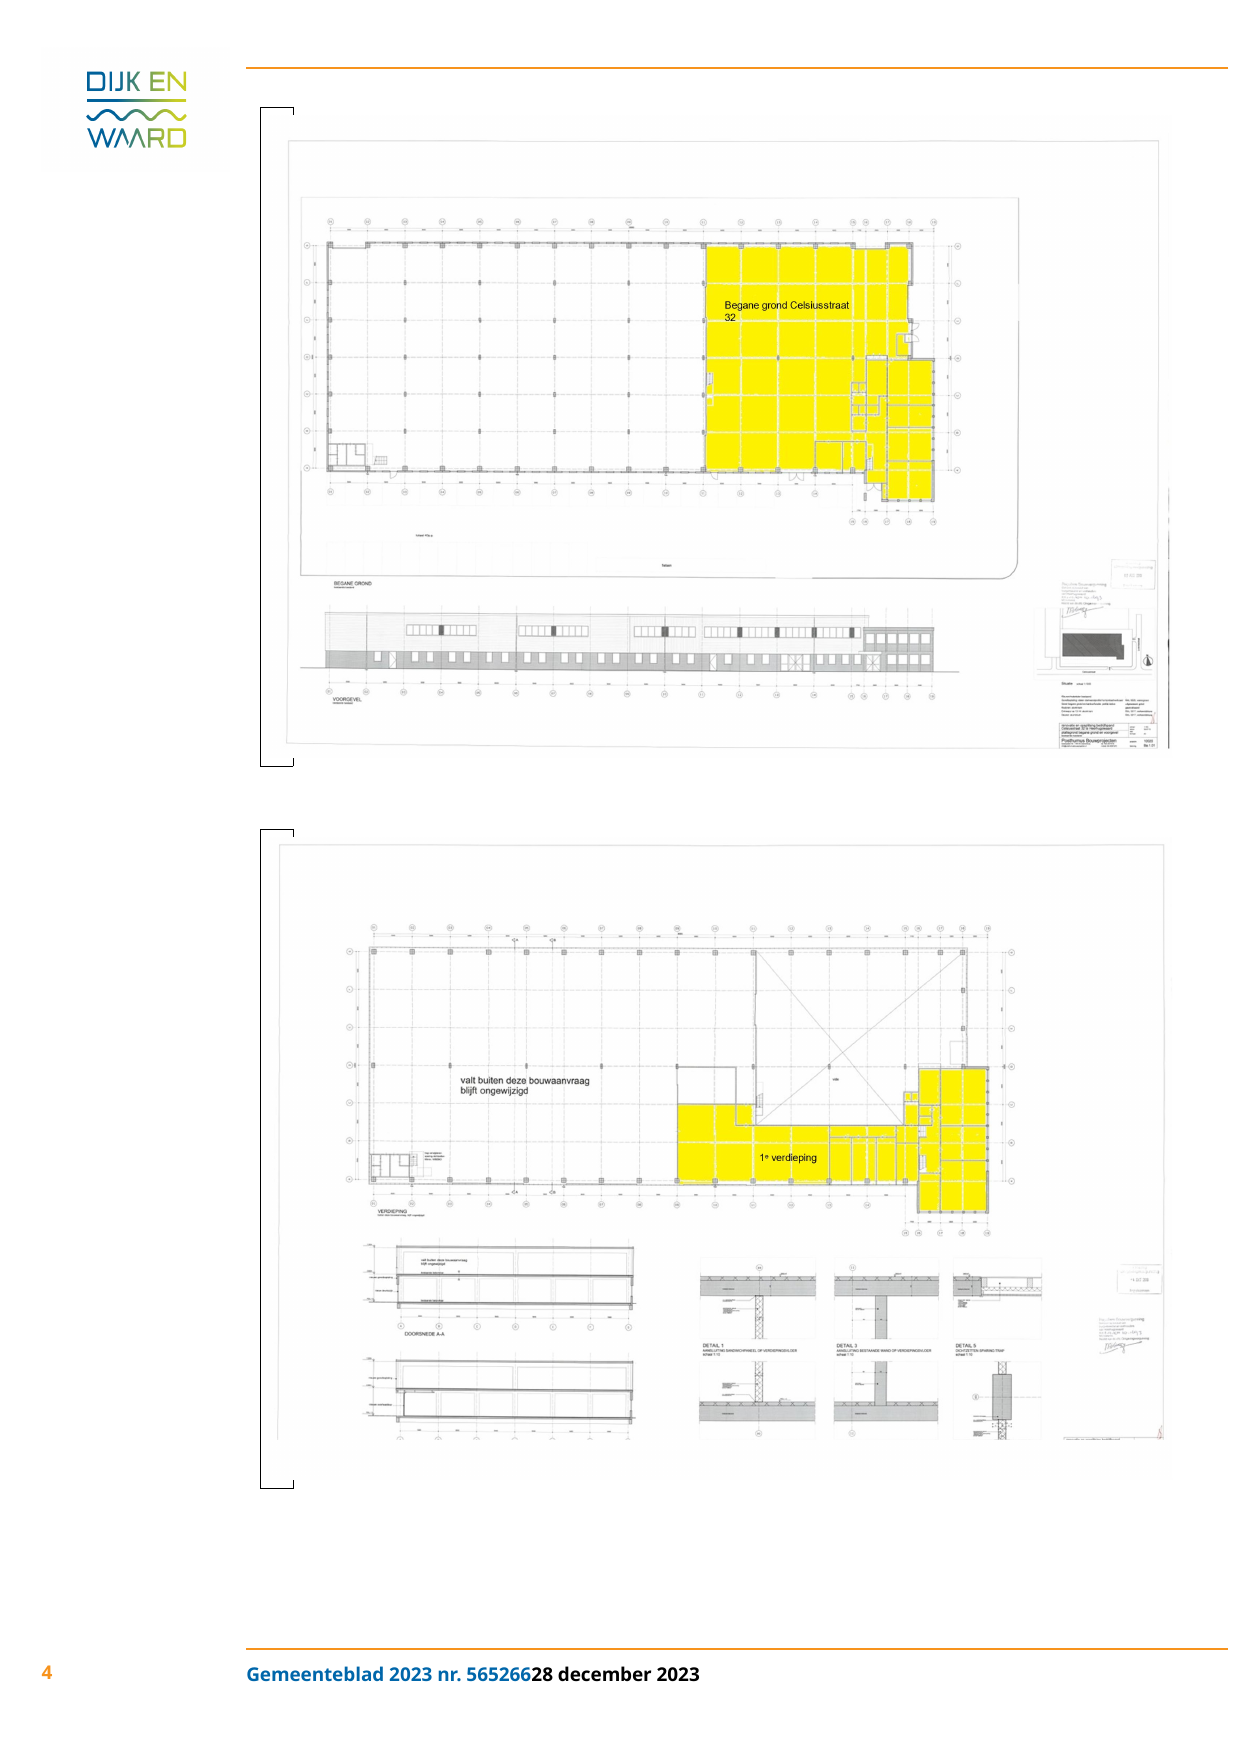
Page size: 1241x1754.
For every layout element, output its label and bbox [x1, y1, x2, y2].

picture [41, 47, 231, 172]
picture [268, 837, 1173, 1480]
picture [268, 115, 1173, 758]
